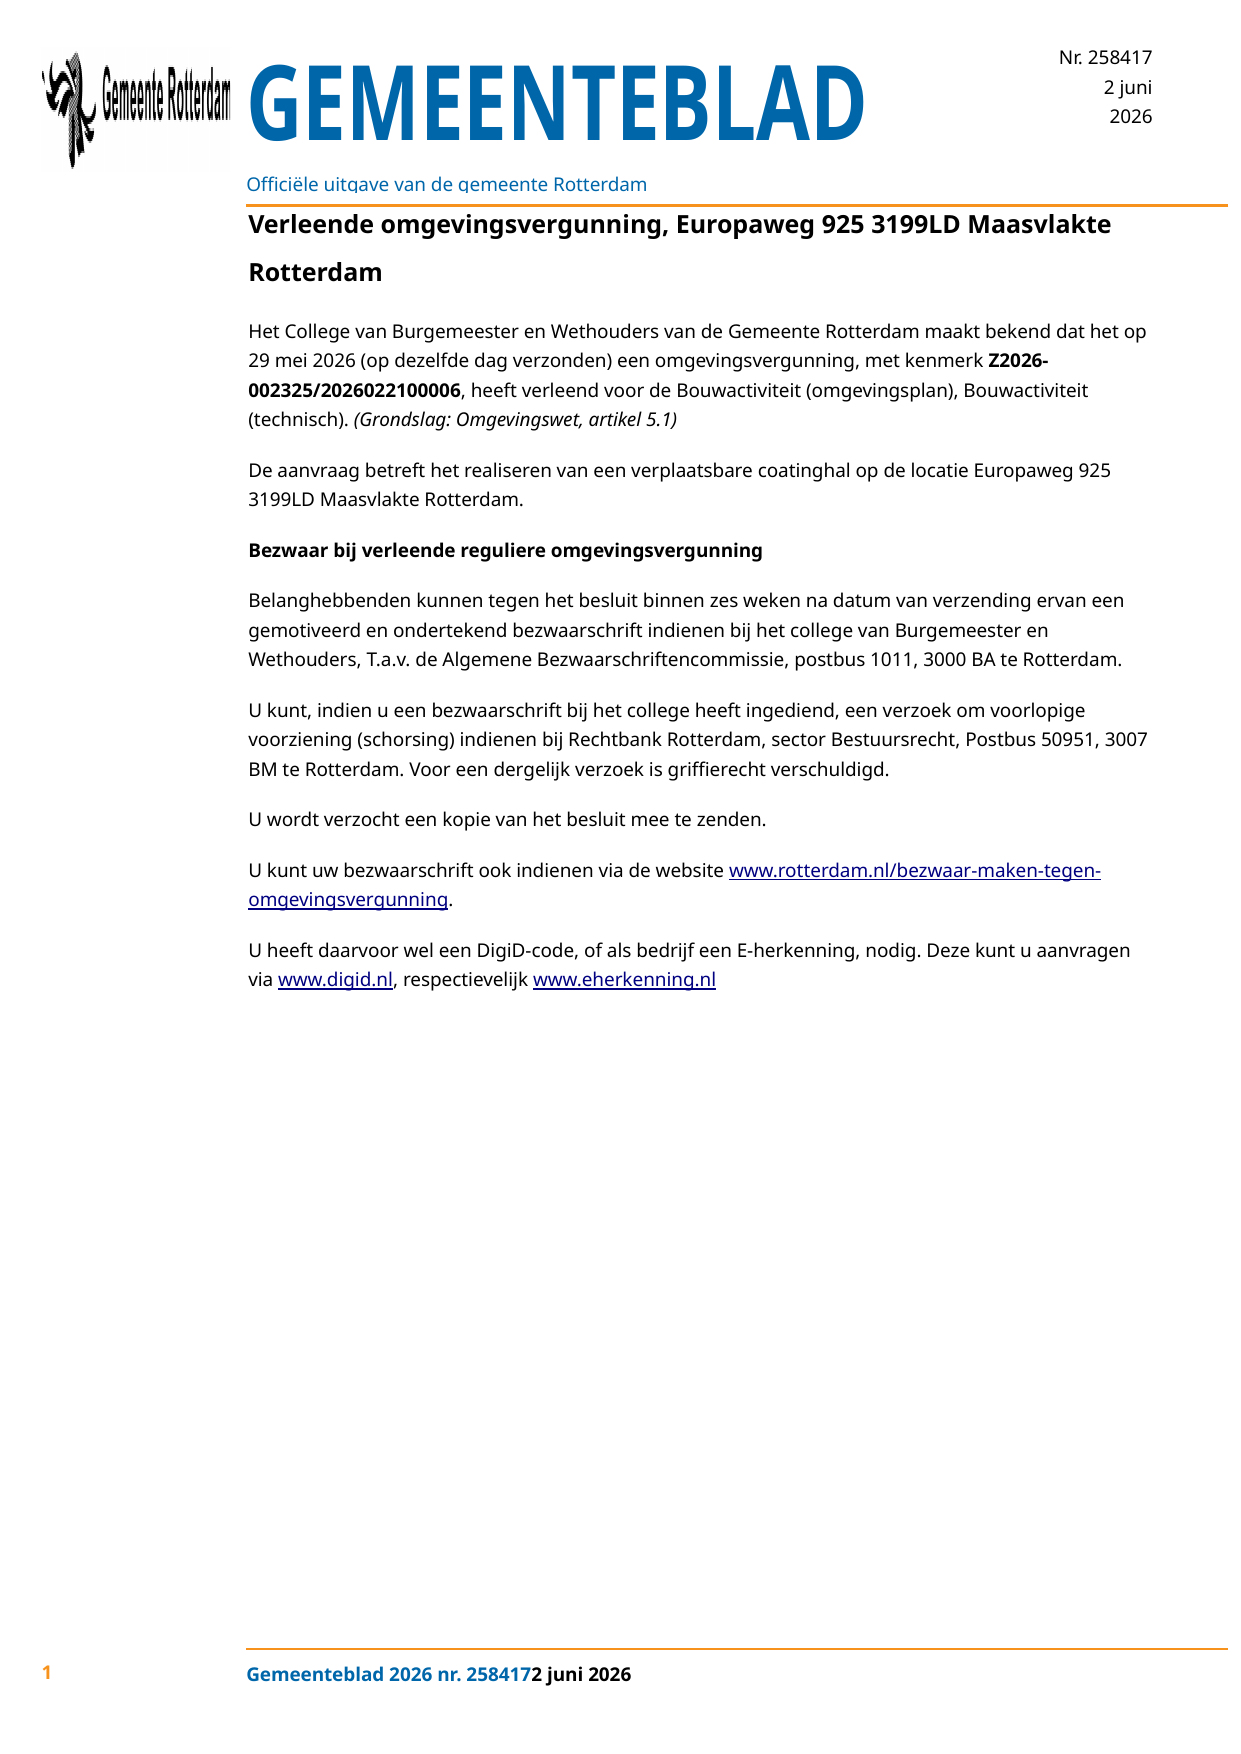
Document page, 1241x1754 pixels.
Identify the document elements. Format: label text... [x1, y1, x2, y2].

text Het College van Burgemeester en Wethouders van de Gemeente Rotterdam maakt bekend dat het op 29 mei 2026 (op dezelfde dag verzonden) een omgevingsvergunning, met kenmerk Z2026-002325/2026022100006, heeft verleend voor de Bouwactiviteit (omgevingsplan), Bouwactiviteit (technisch). (Grondslag: Omgevingswet, artikel 5.1) [248, 318, 1152, 432]
text U kunt uw bezwaarschrift ook indienen via de website www.rotterdam.nl/bezwaar-maken-tegen-omgevingsvergunning. [248, 857, 1152, 912]
text U kunt, indien u een bezwaarschrift bij het college heeft ingediend, een verzoek om voorlopige voorziening (schorsing) indienen bij Rechtbank Rotterdam, sector Bestuursrecht, Postbus 50951, 3007 BM te Rotterdam. Voor een dergelijk verzoek is griffierecht verschuldigd. [248, 697, 1152, 782]
text U wordt verzocht een kopie van het besluit mee te zenden. [248, 807, 1152, 832]
picture [41, 47, 231, 172]
text Bezwaar bij verleende reguliere omgevingsvergunning [248, 537, 1152, 563]
text U heeft daarvoor wel een DigiD-code, of als bedrijf een E-herkenning, nodig. Deze kunt u aanvragen via www.digid.nl, respectievelijk www.eherkenning.nl [248, 937, 1152, 992]
text Belanghebbenden kunnen tegen het besluit binnen zes weken na datum van verzending ervan een gemotiveerd en ondertekend bezwaarschrift indienen bij het college van Burgemeester en Wethouders, T.a.v. de Algemene Bezwaarschriftencommissie, postbus 1011, 3000 BA te Rotterdam. [248, 587, 1152, 672]
text Verleende omgevingsvergunning, Europaweg 925 3199LD Maasvlakte Rotterdam [248, 207, 1152, 288]
text De aanvraag betreft het realiseren van een verplaatsbare coatinghal op de locatie Europaweg 925 3199LD Maasvlakte Rotterdam. [248, 457, 1152, 512]
